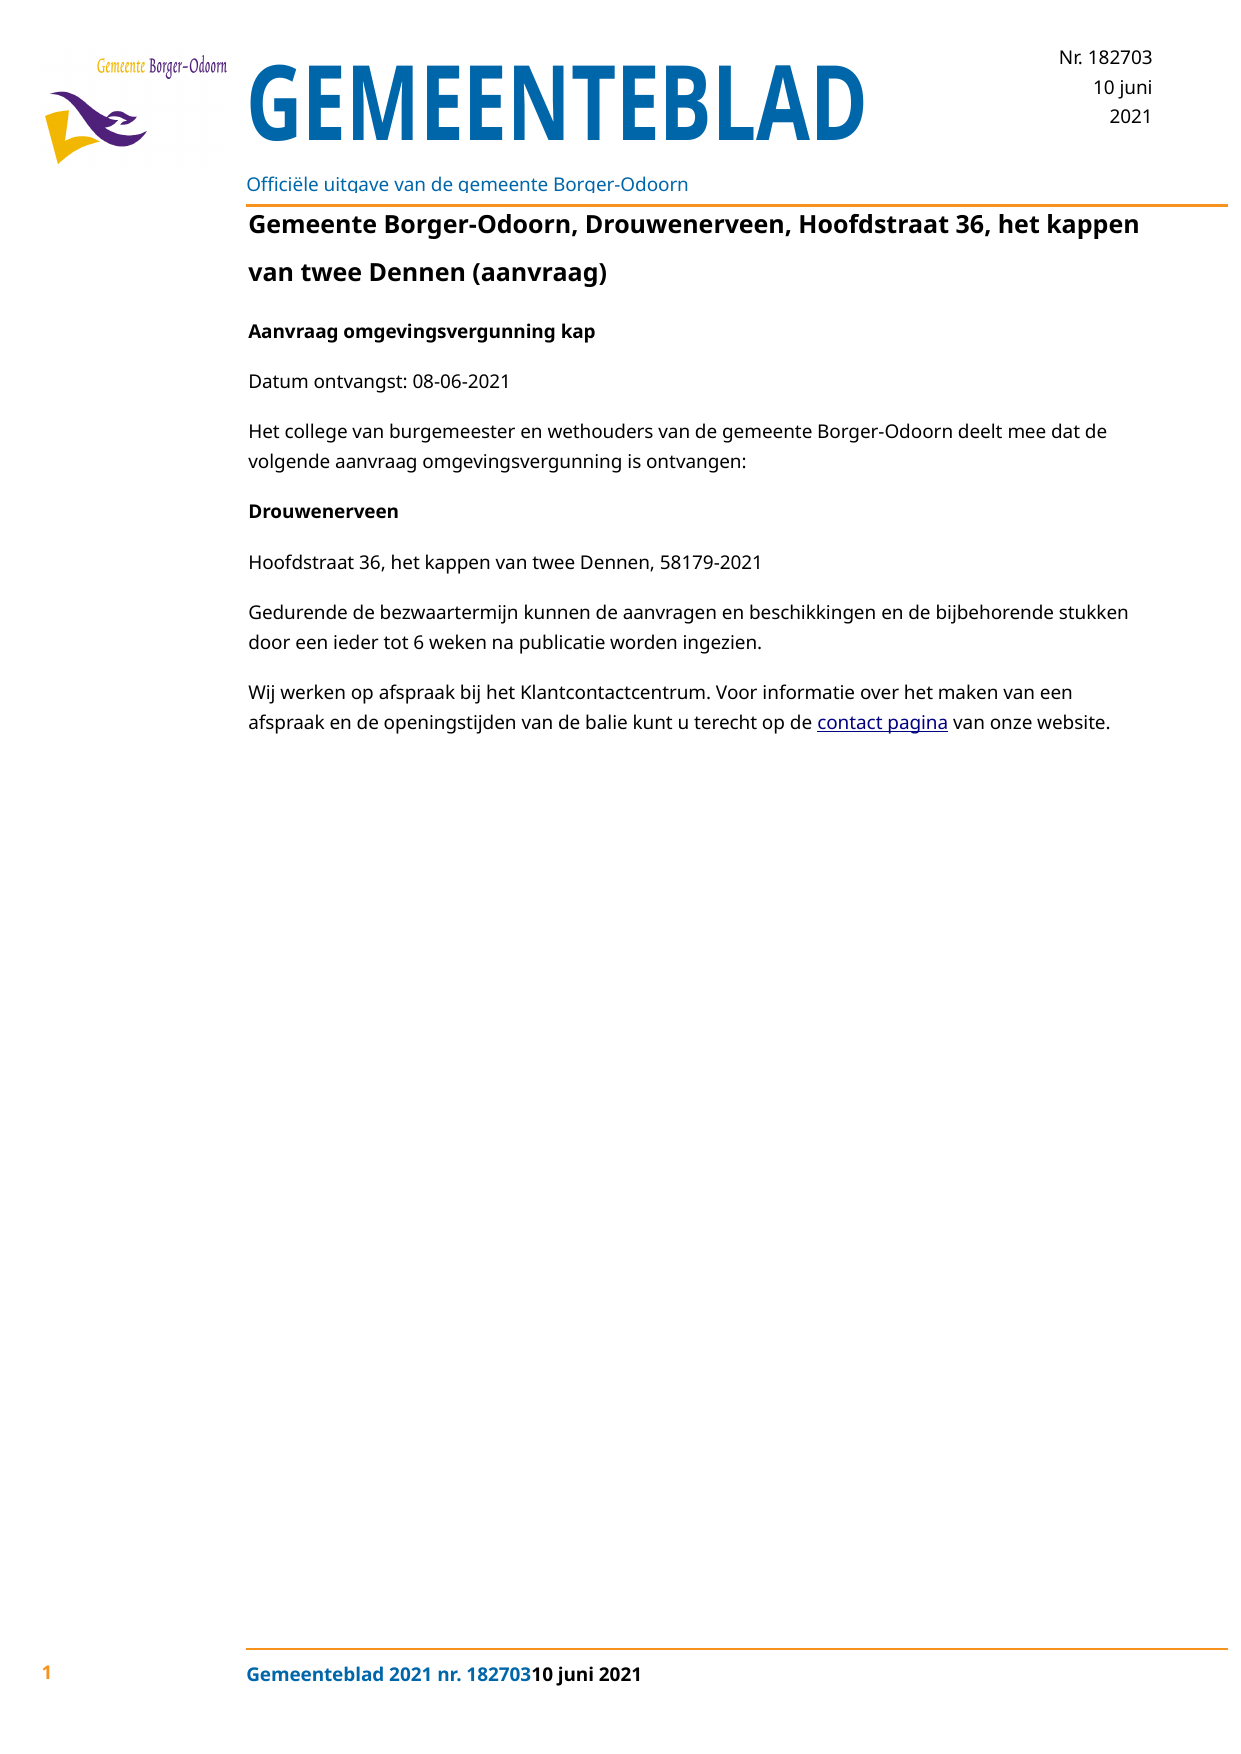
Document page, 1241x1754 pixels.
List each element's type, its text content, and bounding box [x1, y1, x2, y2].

text Wij werken op afspraak bij het Klantcontactcentrum. Voor informatie over het maken van een afspraak en de openingstijden van de balie kunt u terecht op de contact pagina van onze website. [248, 679, 1152, 735]
text Gemeente Borger-Odoorn, Drouwenerveen, Hoofdstraat 36, het kappen van twee Dennen (aanvraag) [248, 207, 1152, 288]
text Aanvraag omgevingsvergunning kap [248, 318, 1152, 344]
text Drouwenerveen [248, 499, 1152, 524]
text Gedurende de bezwaartermijn kunnen de aanvragen en beschikkingen en de bijbehorende stukken door een ieder tot 6 weken na publicatie worden ingezien. [248, 599, 1152, 655]
text Het college van burgemeester en wethouders van de gemeente Borger-Odoorn deelt mee dat de volgende aanvraag omgevingsvergunning is ontvangen: [248, 419, 1152, 474]
picture [41, 47, 231, 172]
text Datum ontvangst: 08-06-2021 [248, 368, 1152, 394]
text Hoofdstraat 36, het kappen van twee Dennen, 58179-2021 [248, 549, 1152, 575]
